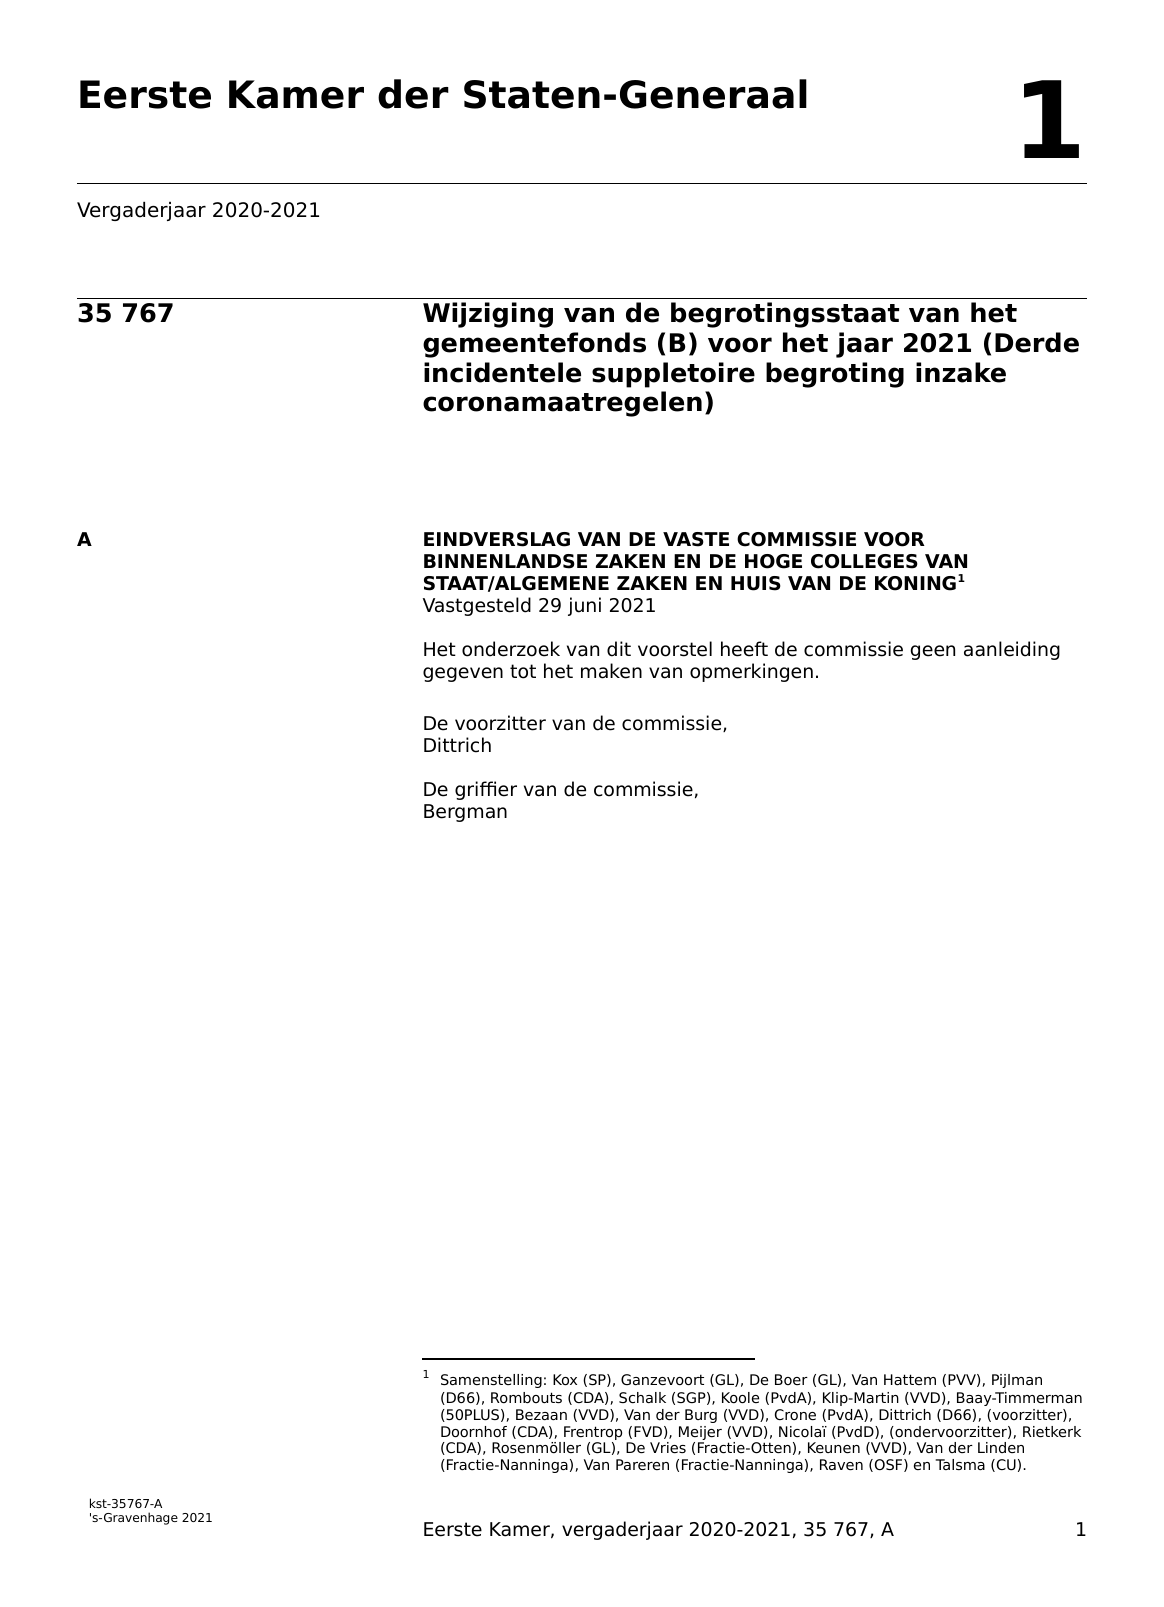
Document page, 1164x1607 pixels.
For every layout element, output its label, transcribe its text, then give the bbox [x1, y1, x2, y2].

text Het onderzoek van dit voorstel heeft de commissie geen aanleiding gegeven tot het maken van opmerkingen. [422, 639, 1087, 683]
text kst-35767-A [88, 1497, 323, 1511]
table_cell Vergaderjaar 2020-2021 [77, 184, 1087, 298]
subtitle A EINDVERSLAG VAN DE VASTE COMMISSIE VOOR BINNENLANDSE ZAKEN EN DE HOGE COLLEGES VAN STAAT/ALGEMENE ZAKEN EN HUIS VAN DE KONING [77, 529, 1087, 595]
table_header 1 [886, 59, 1087, 183]
subtitle 35 767 Wijziging van de begrotingsstaat van het gemeentefonds (B) voor het jaar 2021 (Derde incidentele suppletoire begroting inzake coronamaatregelen) [77, 299, 1087, 418]
text De voorzitter van de commissie, Dittrich [422, 713, 1087, 757]
text 's-Gravenhage 2021 [88, 1511, 323, 1525]
text De griffier van de commissie, Bergman [422, 779, 1087, 823]
table_header Eerste Kamer der Staten-Generaal [77, 59, 886, 183]
text Samenstelling: Kox (SP), Ganzevoort (GL), De Boer (GL), Van Hattem (PVV), Pijlman (D66), Rombouts (CDA), Schalk (SGP), Koole (PvdA), Klip-Martin (VVD), Baay-Timmerman (50PLUS), Bezaan (VVD), Van der Burg (VVD), Crone (PvdA), Dittrich (D66), (voorzitter), Doornhof (CDA), Frentrop (FVD), Meijer (VVD), Nicolaï (PvdD), (ondervoorzitter), Rietkerk (CDA), Rosenmöller (GL), De Vries (Fractie-Otten), Keunen (VVD), Van der Linden (Fractie-Nanninga), Van Pareren (Fractie-Nanninga), Raven (OSF) en Talsma (CU). [422, 1368, 1087, 1474]
text Vastgesteld 29 juni 2021 [422, 595, 1087, 617]
